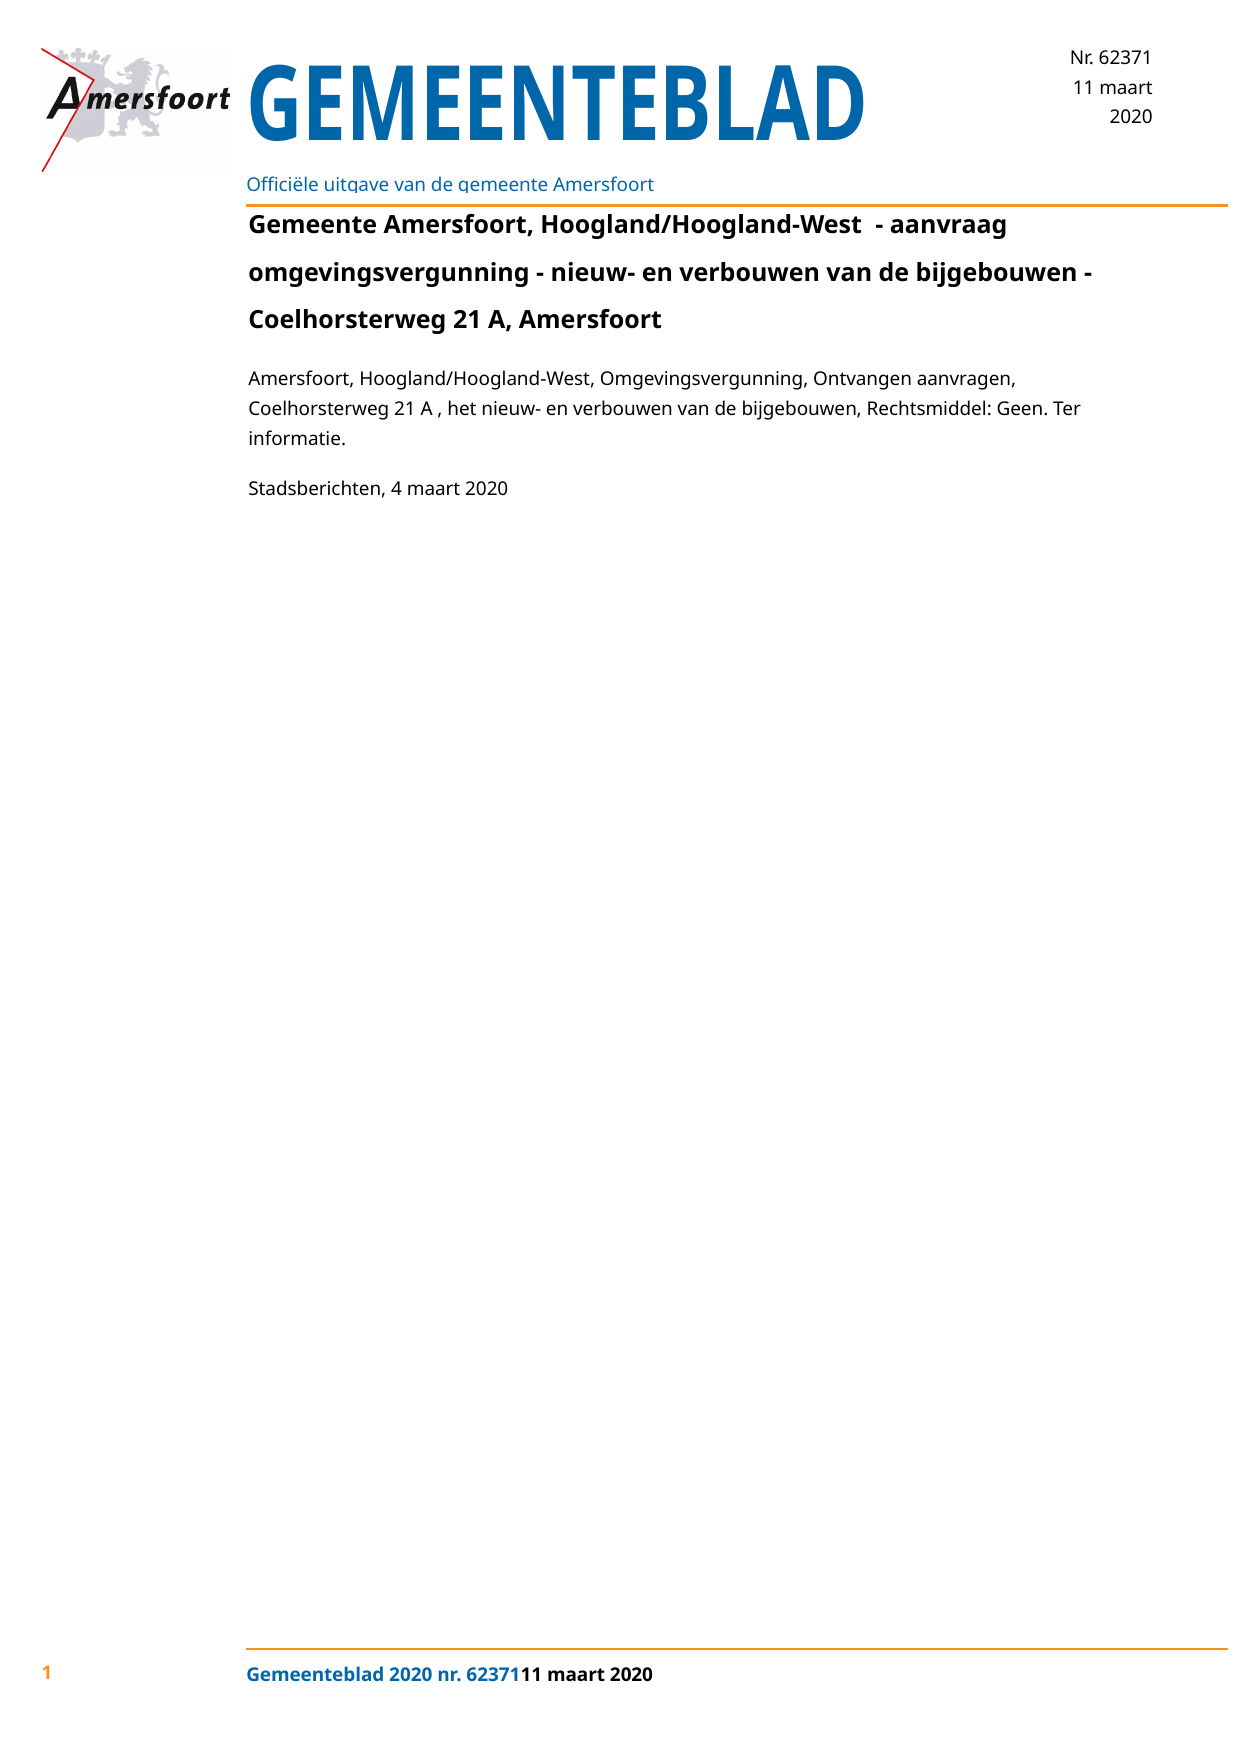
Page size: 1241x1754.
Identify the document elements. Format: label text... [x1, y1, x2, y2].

picture [41, 47, 231, 172]
text Amersfoort, Hoogland/Hoogland-West, Omgevingsvergunning, Ontvangen aanvragen, Coelhorsterweg 21 A , het nieuw- en verbouwen van de bijgebouwen, Rechtsmiddel: Geen. Ter informatie. [248, 366, 1152, 450]
text Stadsberichten, 4 maart 2020 [248, 475, 1152, 501]
text Gemeente Amersfoort, Hoogland/Hoogland-West - aanvraag omgevingsvergunning - nieuw- en verbouwen van de bijgebouwen - Coelhorsterweg 21 A, Amersfoort [248, 207, 1152, 336]
